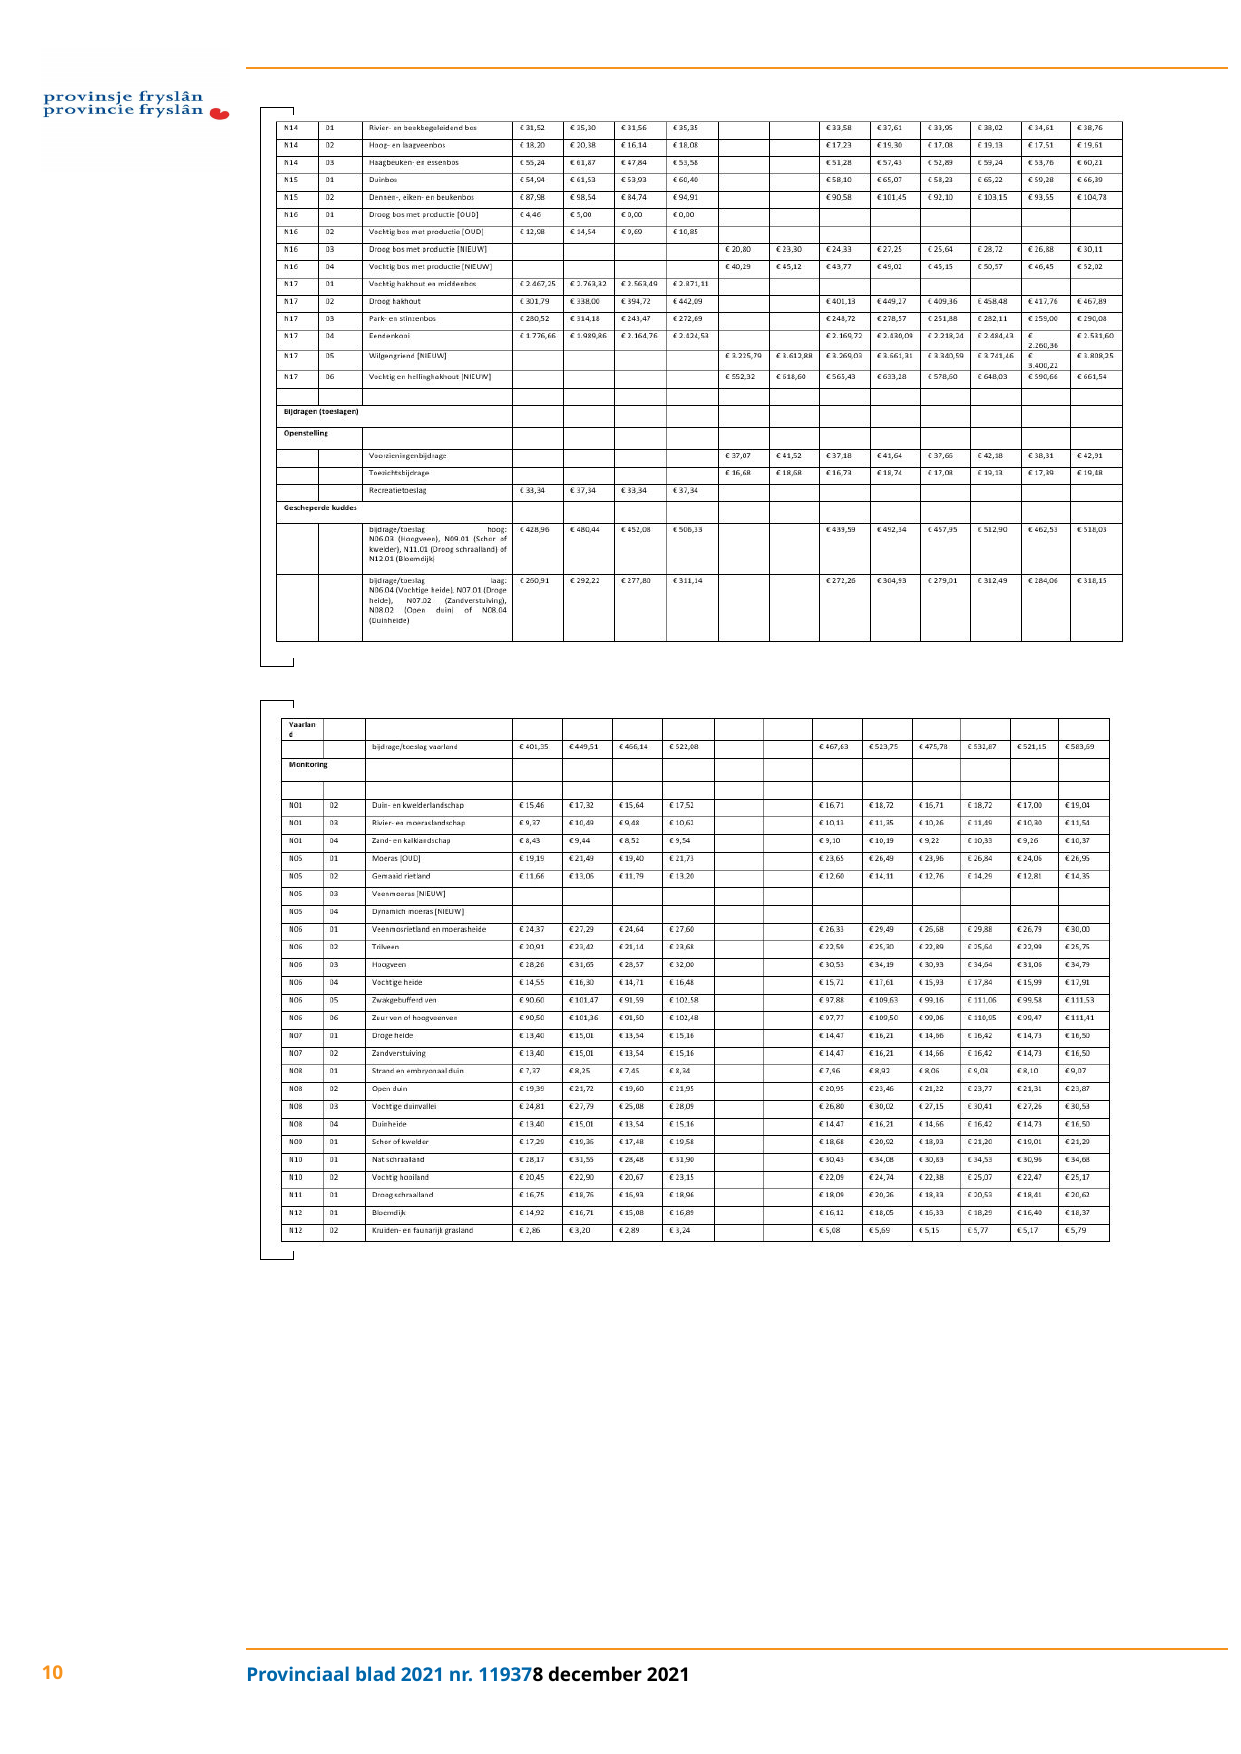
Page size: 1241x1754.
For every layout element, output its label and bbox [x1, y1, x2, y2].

picture [41, 47, 231, 172]
picture [268, 708, 1173, 1251]
picture [268, 115, 1173, 658]
